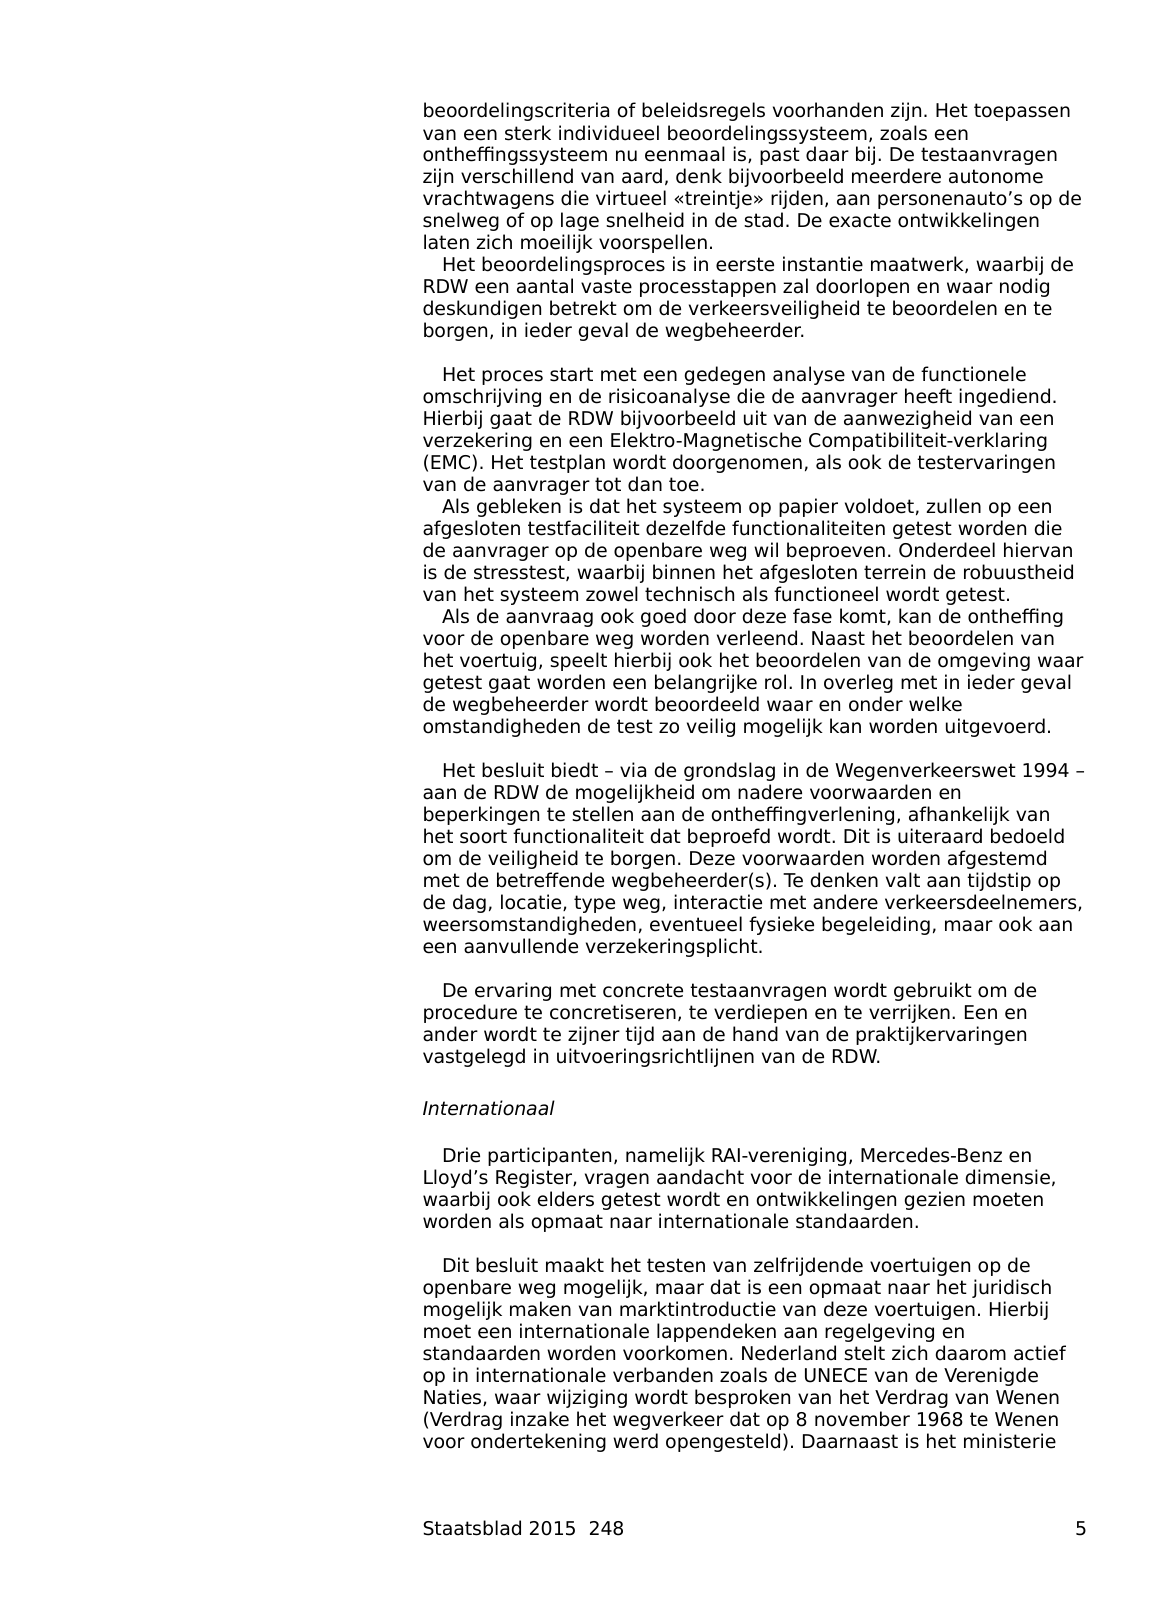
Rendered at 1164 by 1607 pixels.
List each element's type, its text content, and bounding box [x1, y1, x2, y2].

subtitle Internationaal [422, 1098, 1087, 1120]
text Als de aanvraag ook goed door deze fase komt, kan de ontheffing voor de openbare weg worden verleend. Naast het beoordelen van het voertuig, speelt hierbij ook het beoordelen van de omgeving waar getest gaat worden een belangrijke rol. In overleg met in ieder geval de wegbeheerder wordt beoordeeld waar en onder welke omstandigheden de test zo veilig mogelijk kan worden uitgevoerd. [422, 606, 1087, 738]
text De ervaring met concrete testaanvragen wordt gebruikt om de procedure te concretiseren, te verdiepen en te verrijken. Een en ander wordt te zijner tijd aan de hand van de praktijkervaringen vastgelegd in uitvoeringsrichtlijnen van de RDW. [422, 980, 1087, 1068]
text Als gebleken is dat het systeem op papier voldoet, zullen op een afgesloten testfaciliteit dezelfde functionaliteiten getest worden die de aanvrager op de openbare weg wil beproeven. Onderdeel hiervan is de stresstest, waarbij binnen het afgesloten terrein de robuustheid van het systeem zowel technisch als functioneel wordt getest. [422, 496, 1087, 606]
text Het proces start met een gedegen analyse van de functionele omschrijving en de risicoanalyse die de aanvrager heeft ingediend. Hierbij gaat de RDW bijvoorbeeld uit van de aanwezigheid van een verzekering en een Elektro-Magnetische Compatibiliteit-verklaring (EMC). Het testplan wordt doorgenomen, als ook de testervaringen van de aanvrager tot dan toe. [422, 364, 1087, 496]
text Drie participanten, namelijk RAI-vereniging, Mercedes-Benz en Lloyd’s Register, vragen aandacht voor de internationale dimensie, waarbij ook elders getest wordt en ontwikkelingen gezien moeten worden als opmaat naar internationale standaarden. [422, 1145, 1087, 1233]
text Dit besluit maakt het testen van zelfrijdende voertuigen op de openbare weg mogelijk, maar dat is een opmaat naar het juridisch mogelijk maken van marktintroductie van deze voertuigen. Hierbij moet een internationale lappendeken aan regelgeving en standaarden worden voorkomen. Nederland stelt zich daarom actief op in internationale verbanden zoals de UNECE van de Verenigde Naties, waar wijziging wordt besproken van het Verdrag van Wenen (Verdrag inzake het wegverkeer dat op 8 november 1968 te Wenen voor ondertekening werd opengesteld). Daarnaast is het ministerie [422, 1255, 1087, 1453]
text Het beoordelingsproces is in eerste instantie maatwerk, waarbij de RDW een aantal vaste processtappen zal doorlopen en waar nodig deskundigen betrekt om de verkeersveiligheid te beoordelen en te borgen, in ieder geval de wegbeheerder. [422, 254, 1087, 342]
text Het besluit biedt – via de grondslag in de Wegenverkeerswet 1994 – aan de RDW de mogelijkheid om nadere voorwaarden en beperkingen te stellen aan de ontheffingverlening, afhankelijk van het soort functionaliteit dat beproefd wordt. Dit is uiteraard bedoeld om de veiligheid te borgen. Deze voorwaarden worden afgestemd met de betreffende wegbeheerder(s). Te denken valt aan tijdstip op de dag, locatie, type weg, interactie met andere verkeersdeelnemers, weersomstandigheden, eventueel fysieke begeleiding, maar ook aan een aanvullende verzekeringsplicht. [422, 760, 1087, 958]
text beoordelingscriteria of beleidsregels voorhanden zijn. Het toepassen van een sterk individueel beoordelingssysteem, zoals een ontheffingssysteem nu eenmaal is, past daar bij. De testaanvragen zijn verschillend van aard, denk bijvoorbeeld meerdere autonome vrachtwagens die virtueel «treintje» rijden, aan personenauto’s op de snelweg of op lage snelheid in de stad. De exacte ontwikkelingen laten zich moeilijk voorspellen. [422, 100, 1087, 254]
